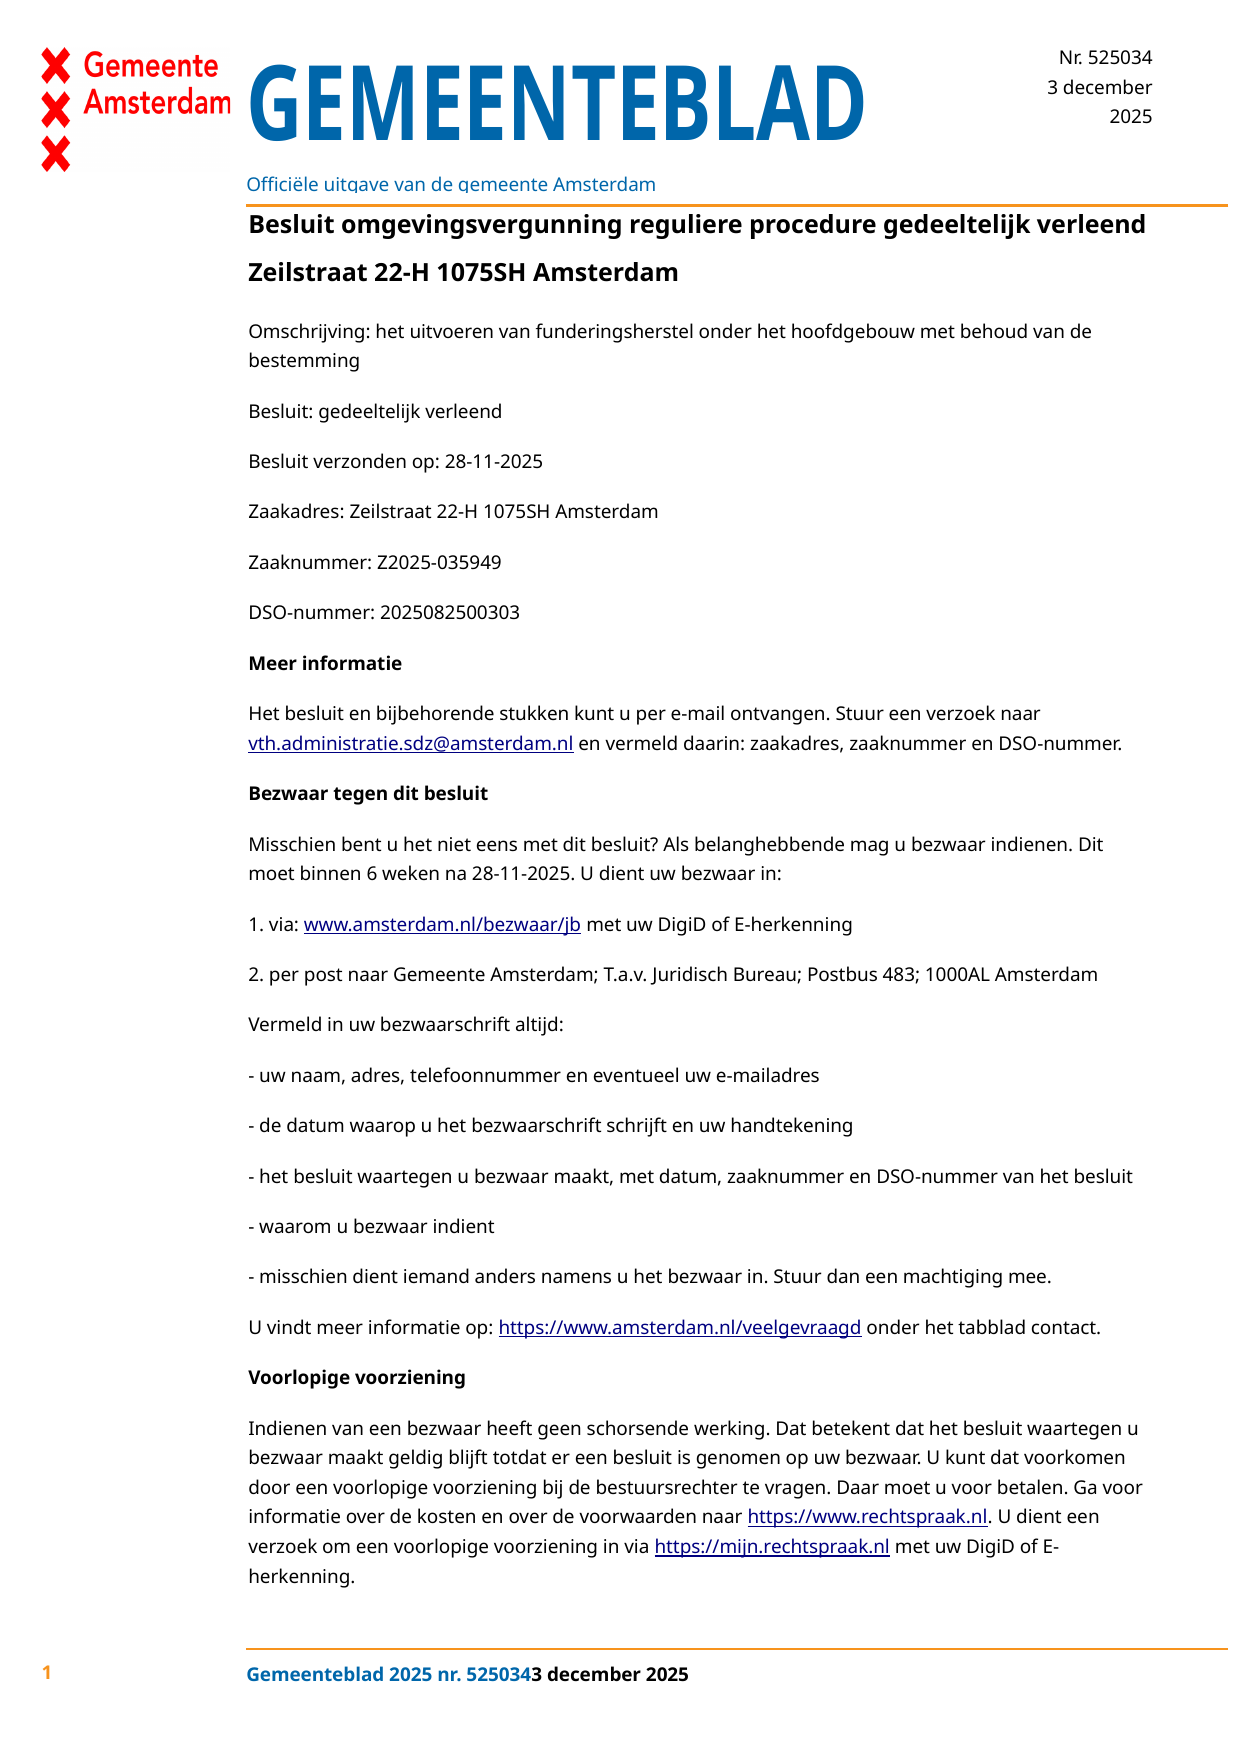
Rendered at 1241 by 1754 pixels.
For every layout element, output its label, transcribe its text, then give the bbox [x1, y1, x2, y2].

text U vindt meer informatie op: https://www.amsterdam.nl/veelgevraagd onder het tabblad contact. [248, 1314, 1152, 1340]
text - waarom u bezwaar indient [248, 1213, 1152, 1239]
text Indienen van een bezwaar heeft geen schorsende werking. Dat betekent dat het besluit waartegen u bezwaar maakt geldig blijft totdat er een besluit is genomen op uw bezwaar. U kunt dat voorkomen door een voorlopige voorziening bij de bestuursrechter te vragen. Daar moet u voor betalen. Ga voor informatie over de kosten en over de voorwaarden naar https://www.rechtspraak.nl. U dient een verzoek om een voorlopige voorziening in via https://mijn.rechtspraak.nl met uw DigiD of E-herkenning. [248, 1415, 1152, 1589]
text Zaaknummer: Z2025-035949 [248, 549, 1152, 575]
text - de datum waarop u het bezwaarschrift schrijft en uw handtekening [248, 1112, 1152, 1138]
text 1. via: www.amsterdam.nl/bezwaar/jb met uw DigiD of E-herkenning [248, 911, 1152, 937]
text Misschien bent u het niet eens met dit besluit? Als belanghebbende mag u bezwaar indienen. Dit moet binnen 6 weken na 28-11-2025. U dient uw bezwaar in: [248, 831, 1152, 886]
text - uw naam, adres, telefoonnummer en eventueel uw e-mailadres [248, 1062, 1152, 1088]
text Vermeld in uw bezwaarschrift altijd: [248, 1012, 1152, 1037]
text Besluit omgevingsvergunning reguliere procedure gedeeltelijk verleend Zeilstraat 22-H 1075SH Amsterdam [248, 207, 1152, 288]
text Bezwaar tegen dit besluit [248, 780, 1152, 806]
text Het besluit en bijbehorende stukken kunt u per e-mail ontvangen. Stuur een verzoek naar vth.administratie.sdz@amsterdam.nl en vermeld daarin: zaakadres, zaaknummer en DSO-nummer. [248, 700, 1152, 756]
text Zaakadres: Zeilstraat 22-H 1075SH Amsterdam [248, 499, 1152, 524]
text DSO-nummer: 2025082500303 [248, 599, 1152, 625]
text Voorlopige voorziening [248, 1364, 1152, 1390]
text Besluit verzonden op: 28-11-2025 [248, 448, 1152, 474]
picture [41, 47, 231, 172]
text 2. per post naar Gemeente Amsterdam; T.a.v. Juridisch Bureau; Postbus 483; 1000AL Amsterdam [248, 961, 1152, 987]
text - het besluit waartegen u bezwaar maakt, met datum, zaaknummer en DSO-nummer van het besluit [248, 1163, 1152, 1189]
text - misschien dient iemand anders namens u het bezwaar in. Stuur dan een machtiging mee. [248, 1264, 1152, 1289]
text Omschrijving: het uitvoeren van funderingsherstel onder het hoofdgebouw met behoud van de bestemming [248, 318, 1152, 373]
text Besluit: gedeeltelijk verleend [248, 398, 1152, 424]
text Meer informatie [248, 650, 1152, 676]
